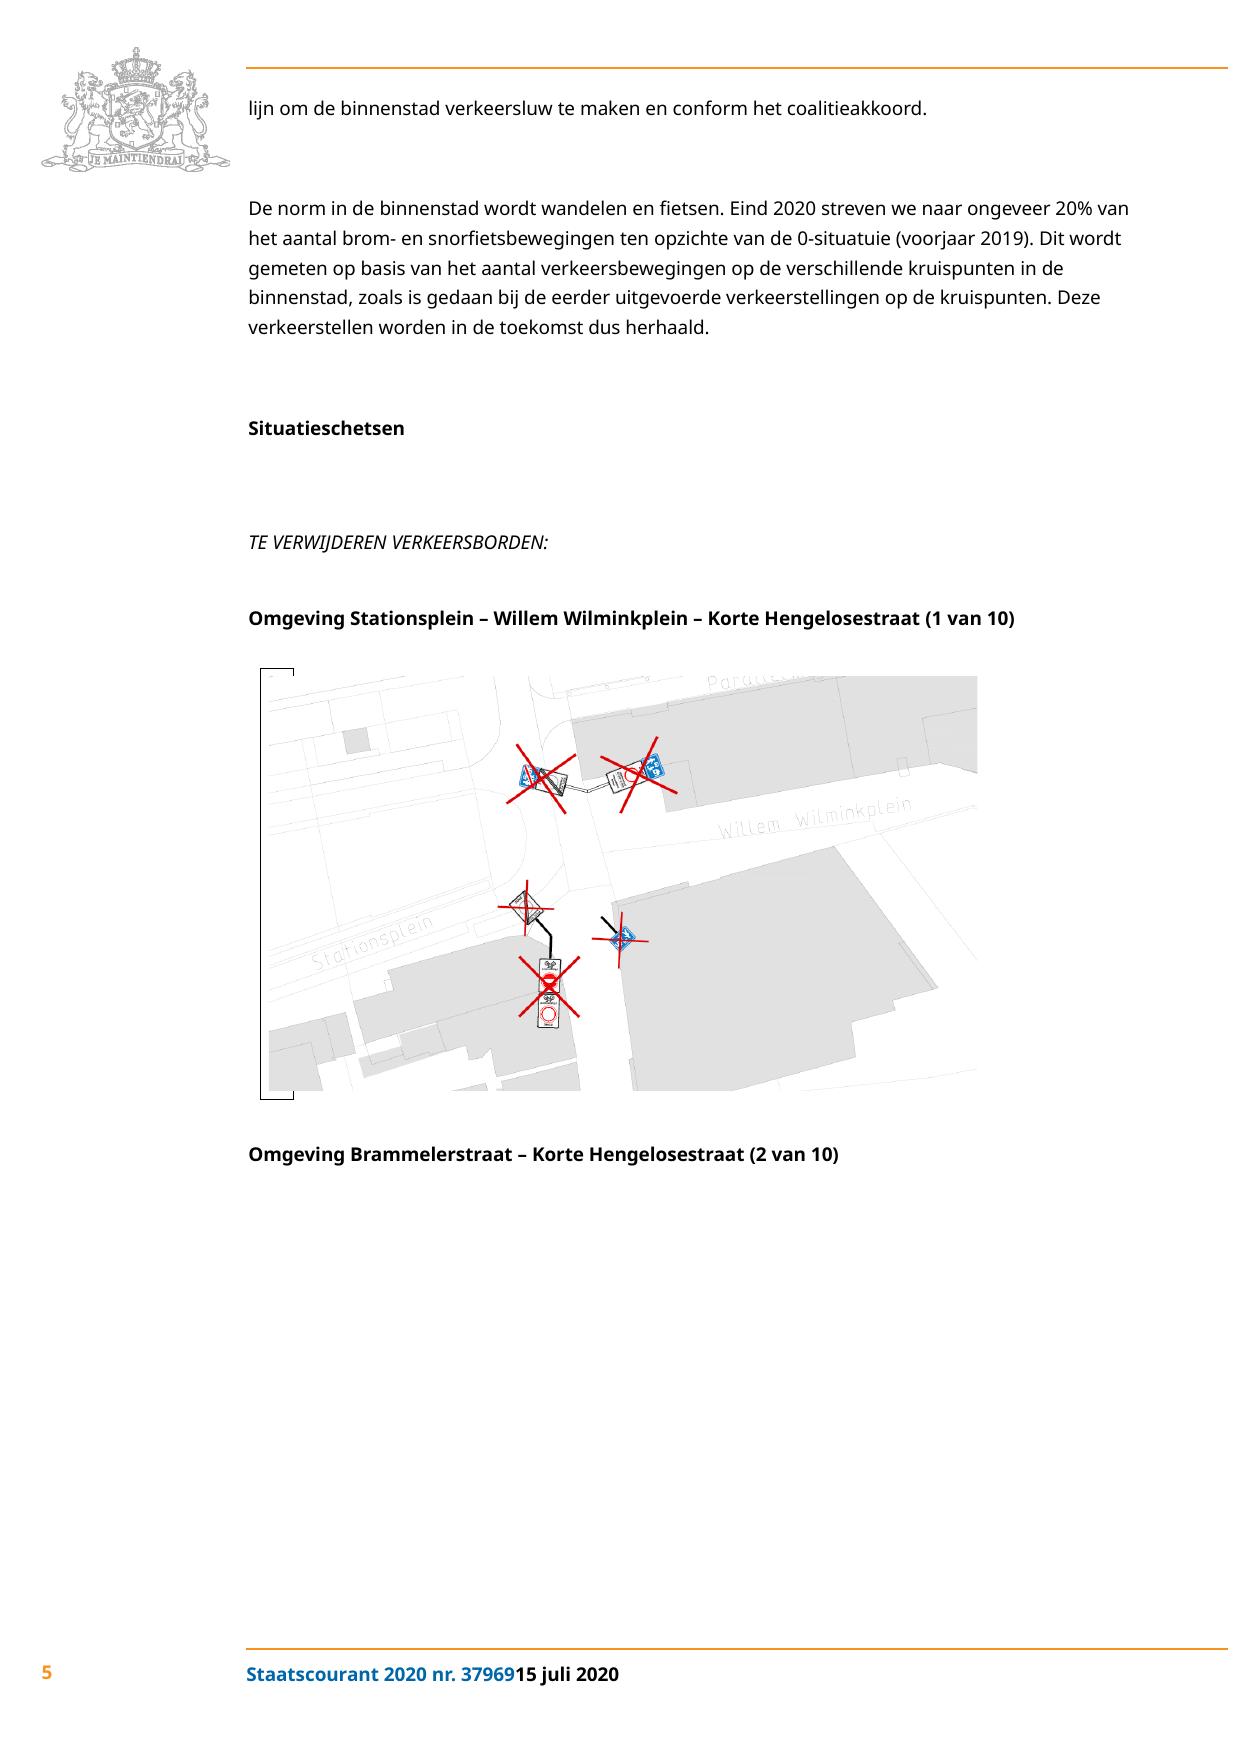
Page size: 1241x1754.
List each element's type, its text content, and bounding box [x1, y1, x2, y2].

text Omgeving Stationsplein – Willem Wilminkplein – Korte Hengelosestraat (1 van 10) [248, 605, 1152, 631]
text lijn om de binnenstad verkeersluw te maken en conform het coalitieakkoord. [248, 95, 1152, 121]
picture [268, 676, 978, 1091]
text Omgeving Brammelerstraat – Korte Hengelosestraat (2 van 10) [248, 1142, 1152, 1167]
text Situatieschetsen [248, 415, 1152, 441]
text TE VERWIJDEREN VERKEERSBORDEN: [248, 529, 1152, 555]
text De norm in de binnenstad wordt wandelen en fietsen. Eind 2020 streven we naar ongeveer 20% van het aantal brom- en snorfietsbewegingen ten opzichte van de 0-situatuie (voorjaar 2019). Dit wordt gemeten op basis van het aantal verkeersbewegingen op de verschillende kruispunten in de binnenstad, zoals is gedaan bij de eerder uitgevoerde verkeerstellingen op de kruispunten. Deze verkeerstellen worden in de toekomst dus herhaald. [248, 196, 1152, 340]
picture [41, 47, 231, 172]
